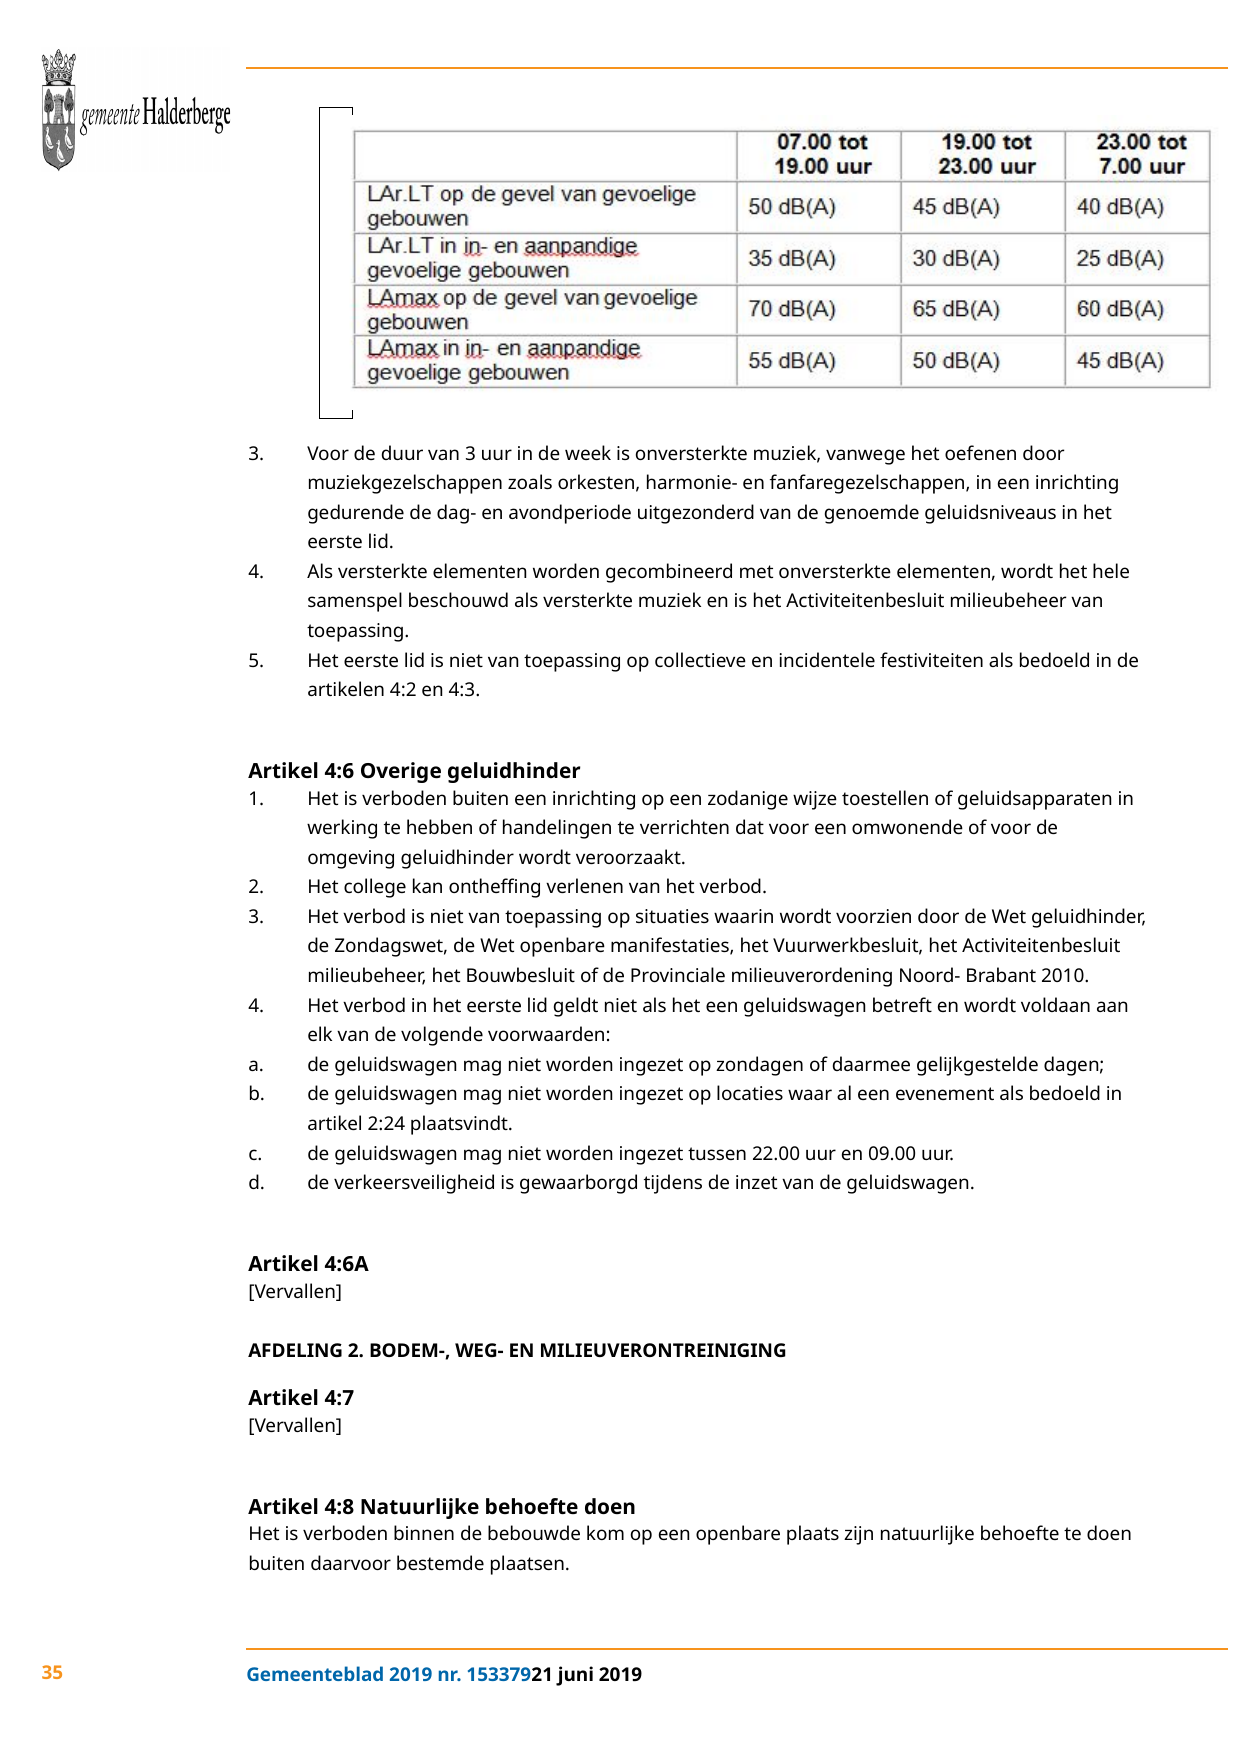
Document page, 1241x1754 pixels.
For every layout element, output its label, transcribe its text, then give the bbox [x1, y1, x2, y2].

picture [41, 47, 231, 172]
list Het is verboden buiten een inrichting op een zodanige wijze toestellen of geluidsapparaten in werking te hebben of handelingen te verrichten dat voor een omwonende of voor de omgeving geluidhinder wordt veroorzaakt. [248, 785, 1152, 870]
text Het is verboden binnen de bebouwde kom op een openbare plaats zijn natuurlijke behoefte te doen buiten daarvoor bestemde plaatsen. [248, 1520, 1152, 1576]
list de geluidswagen mag niet worden ingezet tussen 22.00 uur en 09.00 uur. [248, 1140, 1152, 1166]
list Het college kan ontheffing verlenen van het verbod. [248, 873, 1152, 899]
text Artikel 4:6 Overige geluidhinder [248, 756, 1152, 785]
text AFDELING 2. BODEM-, WEG- EN MILIEUVERONTREINIGING [248, 1337, 1152, 1363]
list de geluidswagen mag niet worden ingezet op zondagen of daarmee gelijkgestelde dagen; [248, 1051, 1152, 1077]
text Artikel 4:7 [248, 1383, 1152, 1412]
list de geluidswagen mag niet worden ingezet op locaties waar al een evenement als bedoeld in artikel 2:24 plaatsvindt. [248, 1081, 1152, 1136]
list Voor de duur van 3 uur in de week is onversterkte muziek, vanwege het oefenen door muziekgezelschappen zoals orkesten, harmonie- en fanfaregezelschappen, in een inrichting gedurende de dag- en avondperiode uitgezonderd van de genoemde geluidsniveaus in het eerste lid. [248, 440, 1152, 554]
text [Vervallen] [248, 1278, 1152, 1303]
list Het eerste lid is niet van toepassing op collectieve en incidentele festiviteiten als bedoeld in de artikelen 4:2 en 4:3. [248, 647, 1152, 702]
list Als versterkte elementen worden gecombineerd met onversterkte elementen, wordt het hele samenspel beschouwd als versterkte muziek en is het Activiteitenbesluit milieubeheer van toepassing. [248, 558, 1152, 643]
text [Vervallen] [248, 1412, 1152, 1438]
list Het verbod in het eerste lid geldt niet als het een geluidswagen betreft en wordt voldaan aan elk van de volgende voorwaarden: [248, 992, 1152, 1047]
list de verkeersveiligheid is gewaarborgd tijdens de inzet van de geluidswagen. [248, 1169, 1152, 1195]
text Artikel 4:6A [248, 1249, 1152, 1278]
picture [327, 115, 1232, 410]
text Artikel 4:8 Natuurlijke behoefte doen [248, 1492, 1152, 1520]
list Het verbod is niet van toepassing op situaties waarin wordt voorzien door de Wet geluidhinder, de Zondagswet, de Wet openbare manifestaties, het Vuurwerkbesluit, het Activiteitenbesluit milieubeheer, het Bouwbesluit of de Provinciale milieuverordening Noord- Brabant 2010. [248, 903, 1152, 988]
